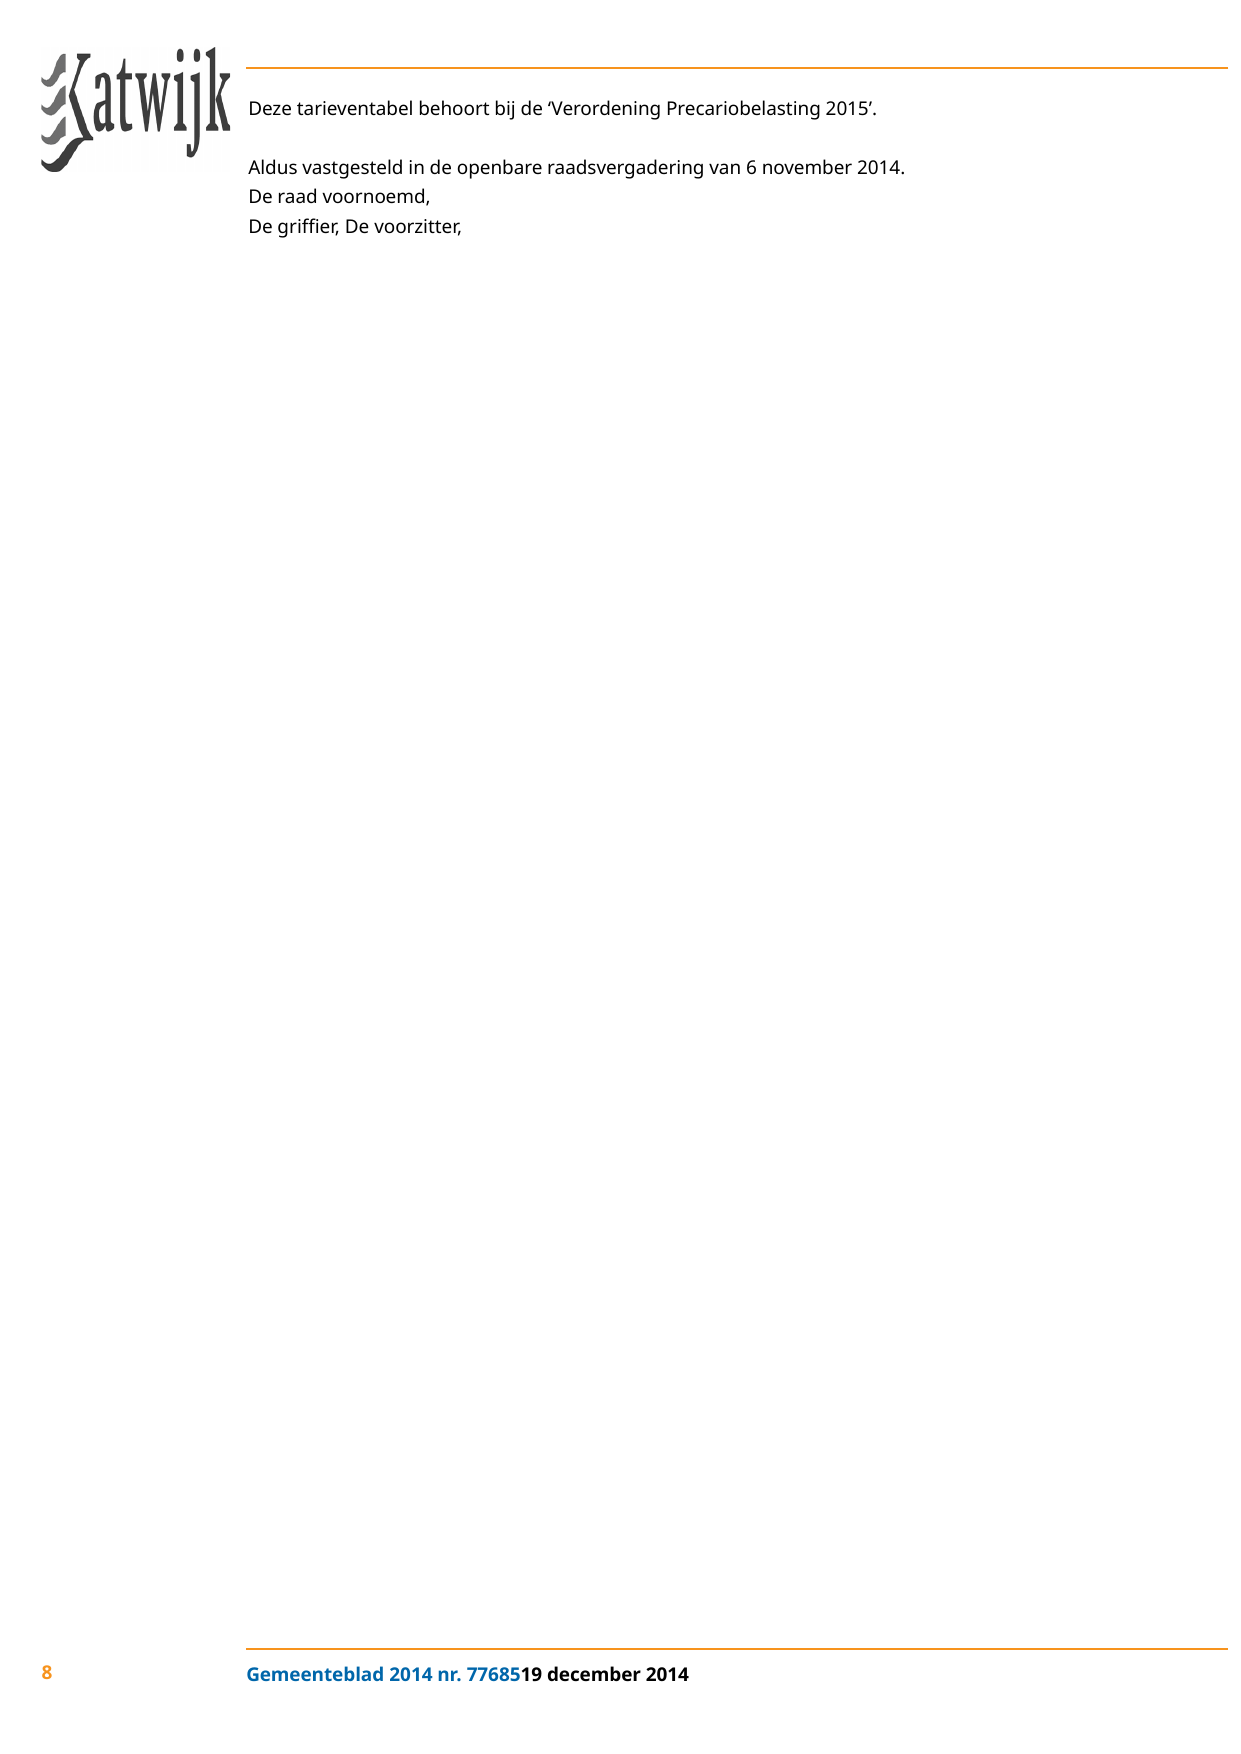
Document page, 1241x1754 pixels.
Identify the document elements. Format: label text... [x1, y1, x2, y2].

text De griffier, De voorzitter, [248, 213, 1152, 239]
picture [41, 47, 231, 172]
text Aldus vastgesteld in de openbare raadsvergadering van 6 november 2014. [248, 154, 1152, 180]
text Deze tarieventabel behoort bij de ‘Verordening Precariobelasting 2015’. [248, 95, 1152, 121]
text De raad voornoemd, [248, 183, 1152, 209]
